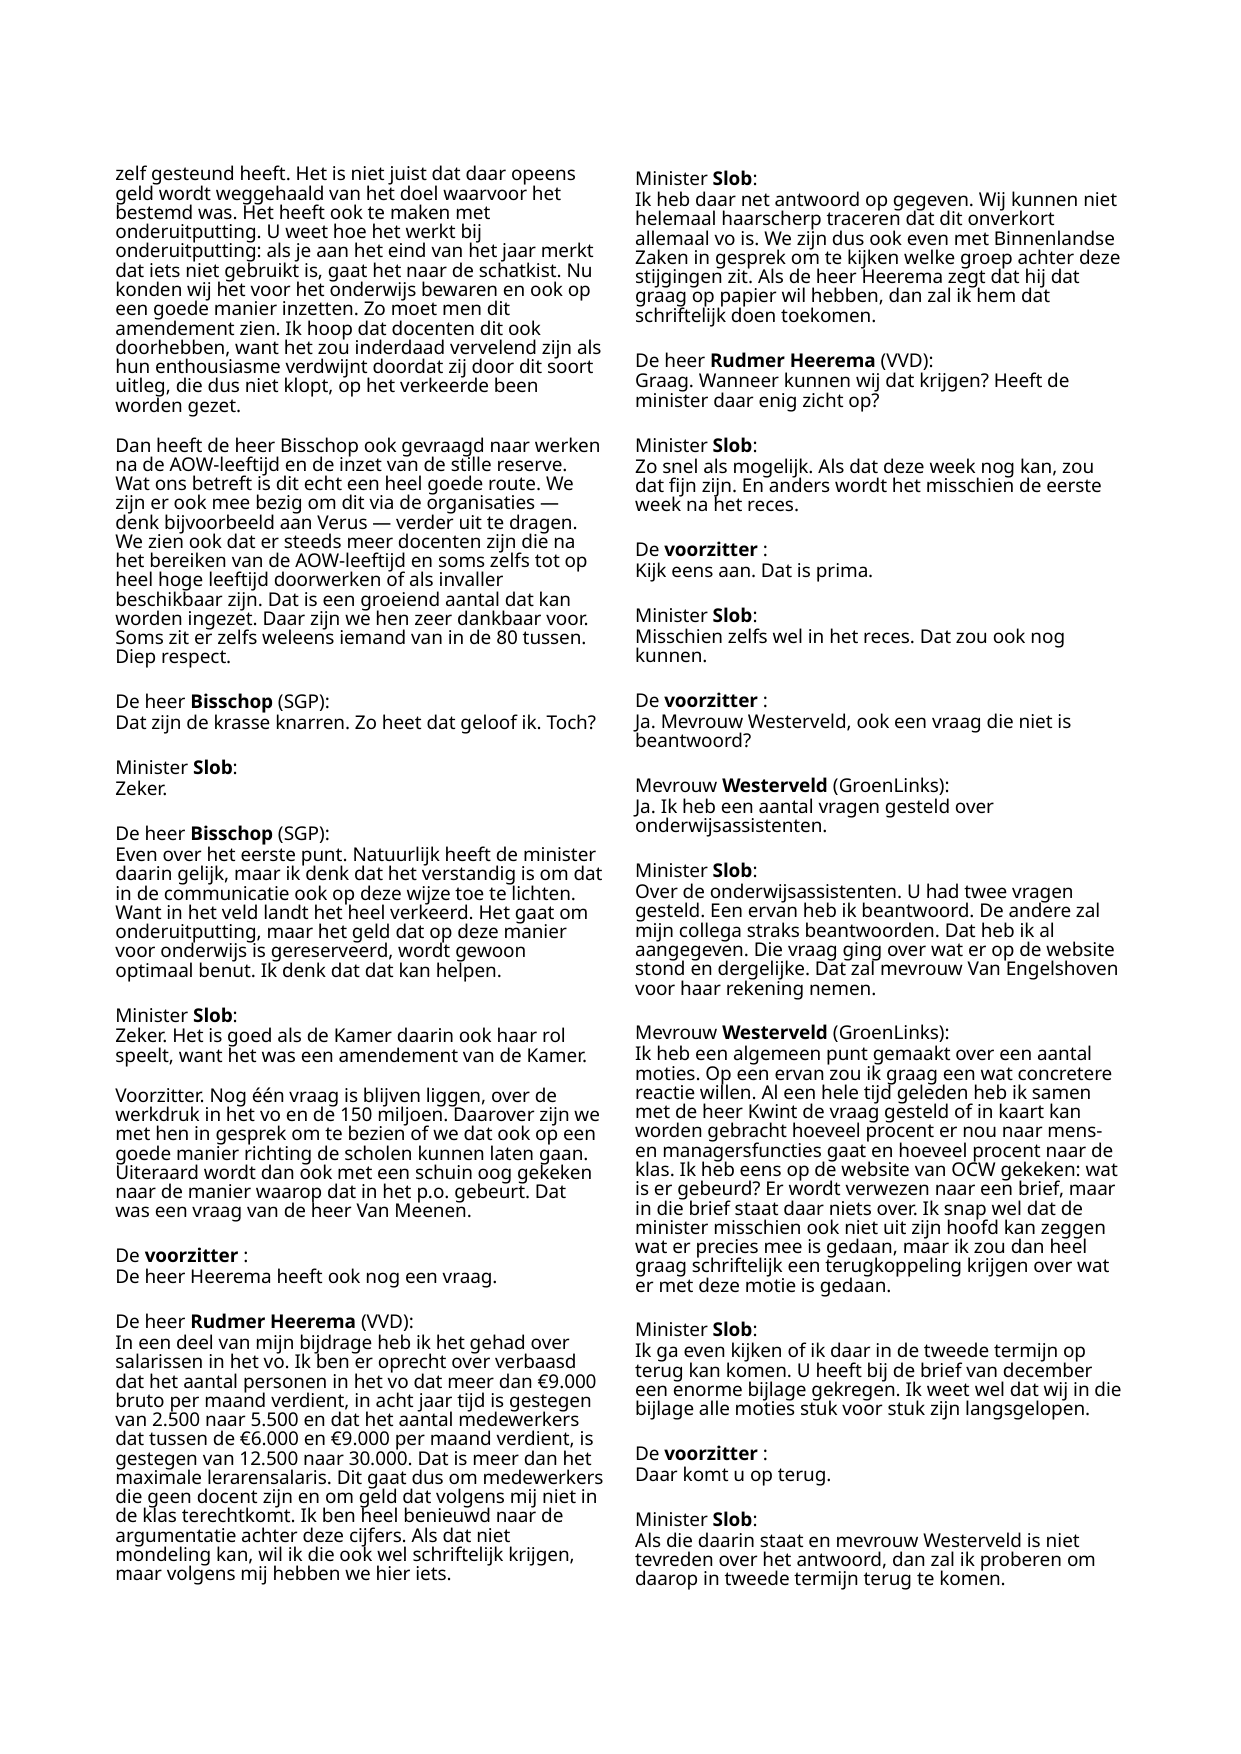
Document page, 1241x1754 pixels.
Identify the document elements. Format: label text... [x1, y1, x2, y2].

text De heer Heerema heeft ook nog een vraag. [115, 1268, 605, 1287]
text Minister Slob: [635, 432, 1125, 458]
text Minister Slob: [635, 602, 1125, 628]
text De voorzitter : [635, 536, 1125, 562]
text De heer Bisschop (SGP): [115, 820, 605, 846]
text Zo snel als mogelijk. Als dat deze week nog kan, zou dat fijn zijn. En anders wordt het misschien de eerste week na het reces. [635, 458, 1125, 515]
text zelf gesteund heeft. Het is niet juist dat daar opeens geld wordt weggehaald van het doel waarvoor het bestemd was. Het heeft ook te maken met onderuitputting. U weet hoe het werkt bij onderuitputting: als je aan het eind van het jaar merkt dat iets niet gebruikt is, gaat het naar de schatkist. Nu konden wij het voor het onderwijs bewaren en ook op een goede manier inzetten. Zo moet men dit amendement zien. Ik hoop dat docenten dit ook doorhebben, want het zou inderdaad vervelend zijn als hun enthousiasme verdwijnt doordat zij door dit soort uitleg, die dus niet klopt, op het verkeerde been worden gezet. [115, 165, 605, 416]
text Dan heeft de heer Bisschop ook gevraagd naar werken na de AOW-leeftijd en de inzet van de stille reserve. Wat ons betreft is dit echt een heel goede route. We zijn er ook mee bezig om dit via de organisaties — denk bijvoorbeeld aan Verus — verder uit te dragen. We zien ook dat er steeds meer docenten zijn die na het bereiken van de AOW-leeftijd en soms zelfs tot op heel hoge leeftijd doorwerken of als invaller beschikbaar zijn. Dat is een groeiend aantal dat kan worden ingezet. Daar zijn we hen zeer dankbaar voor. Soms zit er zelfs weleens iemand van in de 80 tussen. Diep respect. [115, 437, 605, 668]
text Graag. Wanneer kunnen wij dat krijgen? Heeft de minister daar enig zicht op? [635, 372, 1125, 411]
text De voorzitter : [115, 1242, 605, 1268]
text Dat zijn de krasse knarren. Zo heet dat geloof ik. Toch? [115, 714, 605, 734]
text Als die daarin staat en mevrouw Westerveld is niet tevreden over het antwoord, dan zal ik proberen om daarop in tweede termijn terug te komen. [635, 1532, 1125, 1590]
text Mevrouw Westerveld (GroenLinks): [635, 1019, 1125, 1045]
text Mevrouw Westerveld (GroenLinks): [635, 772, 1125, 798]
text Zeker. Het is goed als de Kamer daarin ook haar rol speelt, want het was een amendement van de Kamer. [115, 1027, 605, 1066]
text Minister Slob: [115, 754, 605, 780]
text Voorzitter. Nog één vraag is blijven liggen, over de werkdruk in het vo en de 150 miljoen. Daarover zijn we met hen in gesprek om te bezien of we dat ook op een goede manier richting de scholen kunnen laten gaan. Uiteraard wordt dan ook met een schuin oog gekeken naar de manier waarop dat in het p.o. gebeurt. Dat was een vraag van de heer Van Meenen. [115, 1087, 605, 1222]
text De voorzitter : [635, 687, 1125, 713]
text Minister Slob: [635, 165, 1125, 191]
text Kijk eens aan. Dat is prima. [635, 562, 1125, 581]
text De voorzitter : [635, 1440, 1125, 1466]
text Minister Slob: [635, 1317, 1125, 1342]
text Minister Slob: [115, 1002, 605, 1027]
text De heer Bisschop (SGP): [115, 689, 605, 714]
text Ik heb een algemeen punt gemaakt over een aantal moties. Op een ervan zou ik graag een wat concretere reactie willen. Al een hele tijd geleden heb ik samen met de heer Kwint de vraag gesteld of in kaart kan worden gebracht hoeveel procent er nou naar mens- en managersfuncties gaat en hoeveel procent naar de klas. Ik heb eens op de website van OCW gekeken: wat is er gebeurd? Er wordt verwezen naar een brief, maar in die brief staat daar niets over. Ik snap wel dat de minister misschien ook niet uit zijn hoofd kan zeggen wat er precies mee is gedaan, maar ik zou dan heel graag schriftelijk een terugkoppeling krijgen over wat er met deze motie is gedaan. [635, 1045, 1125, 1296]
text Minister Slob: [635, 857, 1125, 883]
text Even over het eerste punt. Natuurlijk heeft de minister daarin gelijk, maar ik denk dat het verstandig is om dat in de communicatie ook op deze wijze toe te lichten. Want in het veld landt het heel verkeerd. Het gaat om onderuitputting, maar het geld dat op deze manier voor onderwijs is gereserveerd, wordt gewoon optimaal benut. Ik denk dat dat kan helpen. [115, 846, 605, 981]
text Zeker. [115, 780, 605, 799]
text Ik ga even kijken of ik daar in de tweede termijn op terug kan komen. U heeft bij de brief van december een enorme bijlage gekregen. Ik weet wel dat wij in die bijlage alle moties stuk voor stuk zijn langsgelopen. [635, 1342, 1125, 1419]
text Daar komt u op terug. [635, 1466, 1125, 1485]
text Ik heb daar net antwoord op gegeven. Wij kunnen niet helemaal haarscherp traceren dat dit onverkort allemaal vo is. We zijn dus ook even met Binnenlandse Zaken in gesprek om te kijken welke groep achter deze stijgingen zit. Als de heer Heerema zegt dat hij dat graag op papier wil hebben, dan zal ik hem dat schriftelijk doen toekomen. [635, 191, 1125, 326]
text Over de onderwijsassistenten. U had twee vragen gesteld. Een ervan heb ik beantwoord. De andere zal mijn collega straks beantwoorden. Dat heb ik al aangegeven. Die vraag ging over wat er op de website stond en dergelijke. Dat zal mevrouw Van Engelshoven voor haar rekening nemen. [635, 883, 1125, 999]
text Ja. Mevrouw Westerveld, ook een vraag die niet is beantwoord? [635, 713, 1125, 751]
text In een deel van mijn bijdrage heb ik het gehad over salarissen in het vo. Ik ben er oprecht over verbaasd dat het aantal personen in het vo dat meer dan €9.000 bruto per maand verdient, in acht jaar tijd is gestegen van 2.500 naar 5.500 en dat het aantal medewerkers dat tussen de €6.000 en €9.000 per maand verdient, is gestegen van 12.500 naar 30.000. Dat is meer dan het maximale lerarensalaris. Dit gaat dus om medewerkers die geen docent zijn en om geld dat volgens mij niet in de klas terechtkomt. Ik ben heel benieuwd naar de argumentatie achter deze cijfers. Als dat niet mondeling kan, wil ik die ook wel schriftelijk krijgen, maar volgens mij hebben we hier iets. [115, 1334, 605, 1584]
text De heer Rudmer Heerema (VVD): [635, 347, 1125, 372]
text Misschien zelfs wel in het reces. Dat zou ook nog kunnen. [635, 628, 1125, 666]
text De heer Rudmer Heerema (VVD): [115, 1308, 605, 1334]
text Minister Slob: [635, 1506, 1125, 1532]
text Ja. Ik heb een aantal vragen gesteld over onderwijsassistenten. [635, 798, 1125, 837]
